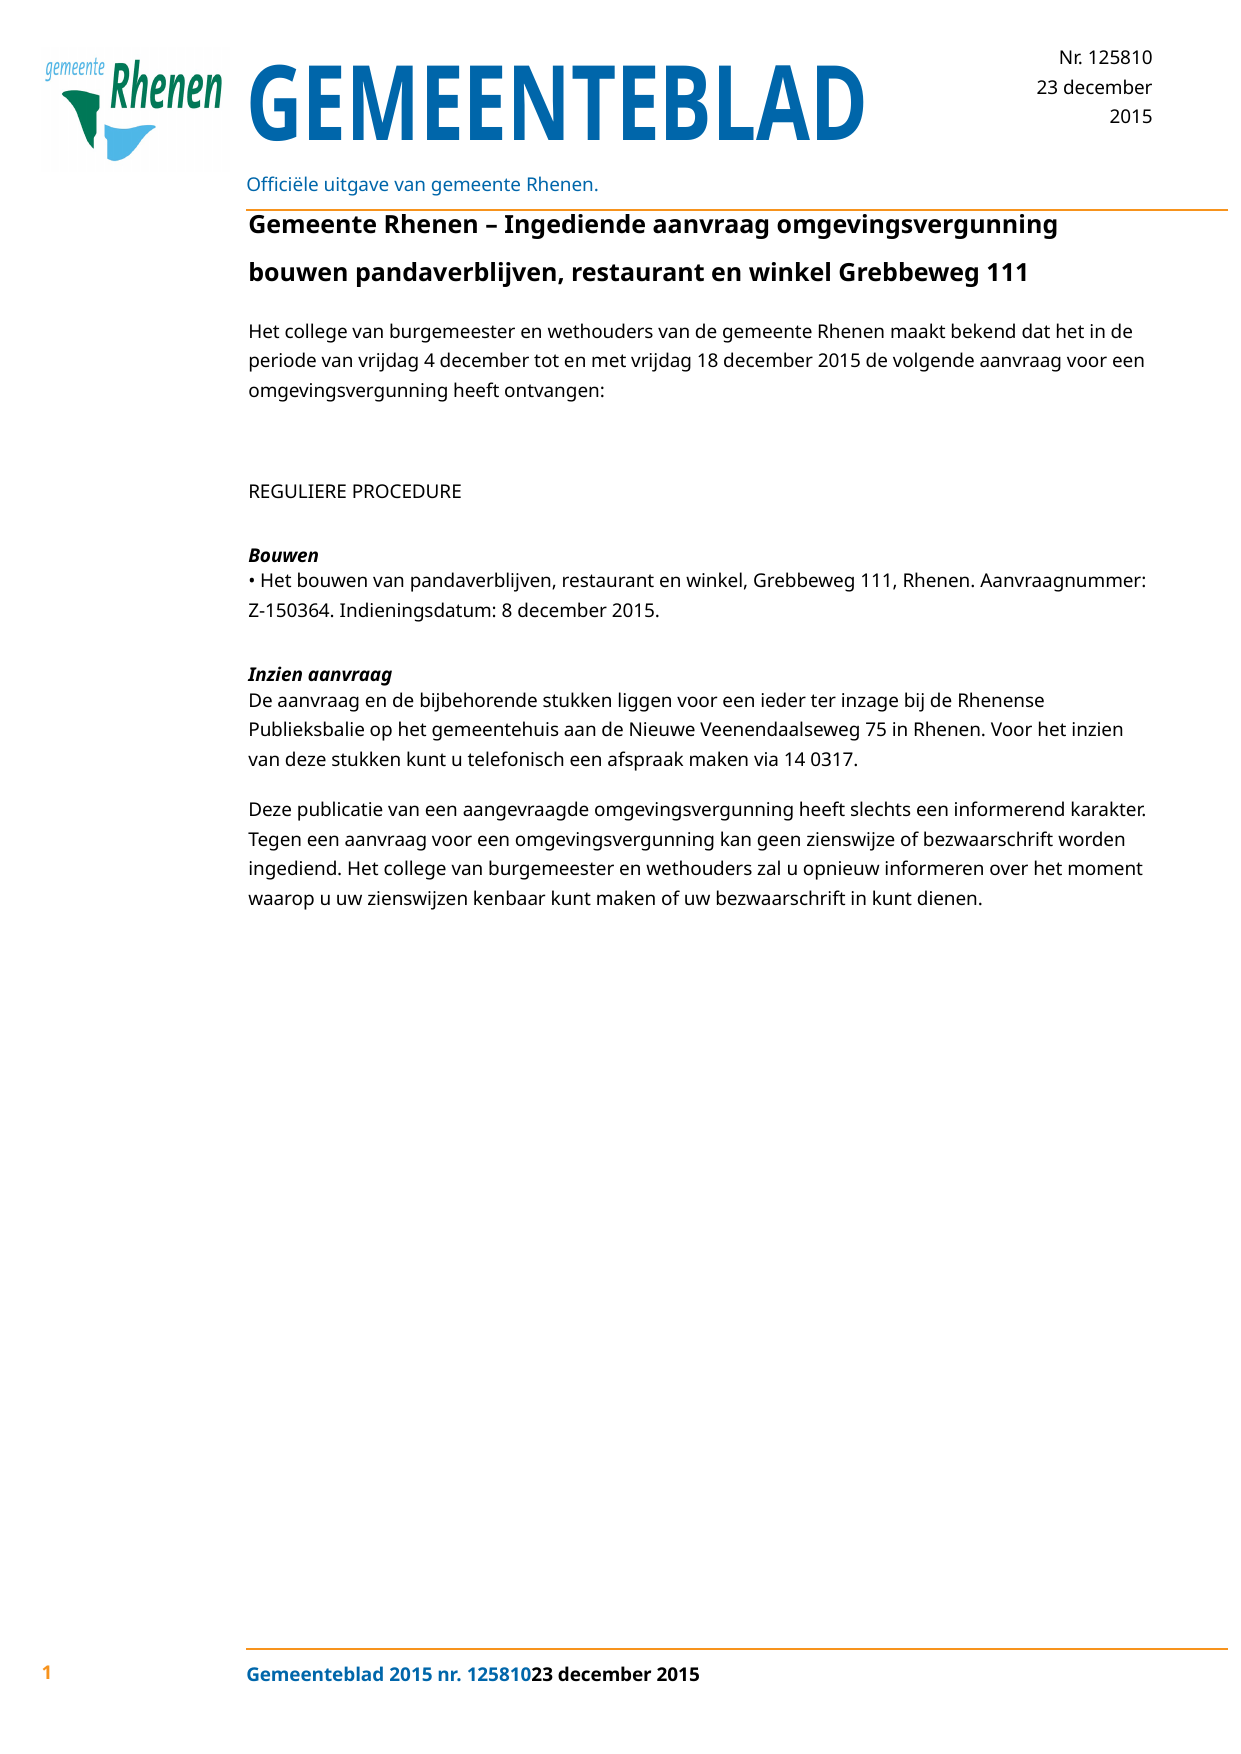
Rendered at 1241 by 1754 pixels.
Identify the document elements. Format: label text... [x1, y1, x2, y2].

text Deze publicatie van een aangevraagde omgevingsvergunning heeft slechts een informerend karakter. Tegen een aanvraag voor een omgevingsvergunning kan geen zienswijze of bezwaarschrift worden ingediend. Het college van burgemeester en wethouders zal u opnieuw informeren over het moment waarop u uw zienswijzen kenbaar kunt maken of uw bezwaarschrift in kunt dienen. [248, 796, 1152, 911]
text Bouwen [248, 542, 1152, 568]
text Gemeente Rhenen – Ingediende aanvraag omgevingsvergunning bouwen pandaverblijven, restaurant en winkel Grebbeweg 111 [248, 211, 1152, 288]
picture [41, 47, 231, 172]
text Inzien aanvraag [248, 661, 1152, 687]
text Het college van burgemeester en wethouders van de gemeente Rhenen maakt bekend dat het in de periode van vrijdag 4 december tot en met vrijdag 18 december 2015 de volgende aanvraag voor een omgevingsvergunning heeft ontvangen: [248, 318, 1152, 403]
text De aanvraag en de bijbehorende stukken liggen voor een ieder ter inzage bij de Rhenense Publieksbalie op het gemeentehuis aan de Nieuwe Veenendaalseweg 75 in Rhenen. Voor het inzien van deze stukken kunt u telefonisch een afspraak maken via 14 0317. [248, 687, 1152, 772]
text REGULIERE PROCEDURE [248, 478, 1152, 504]
text • Het bouwen van pandaverblijven, restaurant en winkel, Grebbeweg 111, Rhenen. Aanvraagnummer: Z-150364. Indieningsdatum: 8 december 2015. [248, 568, 1152, 623]
